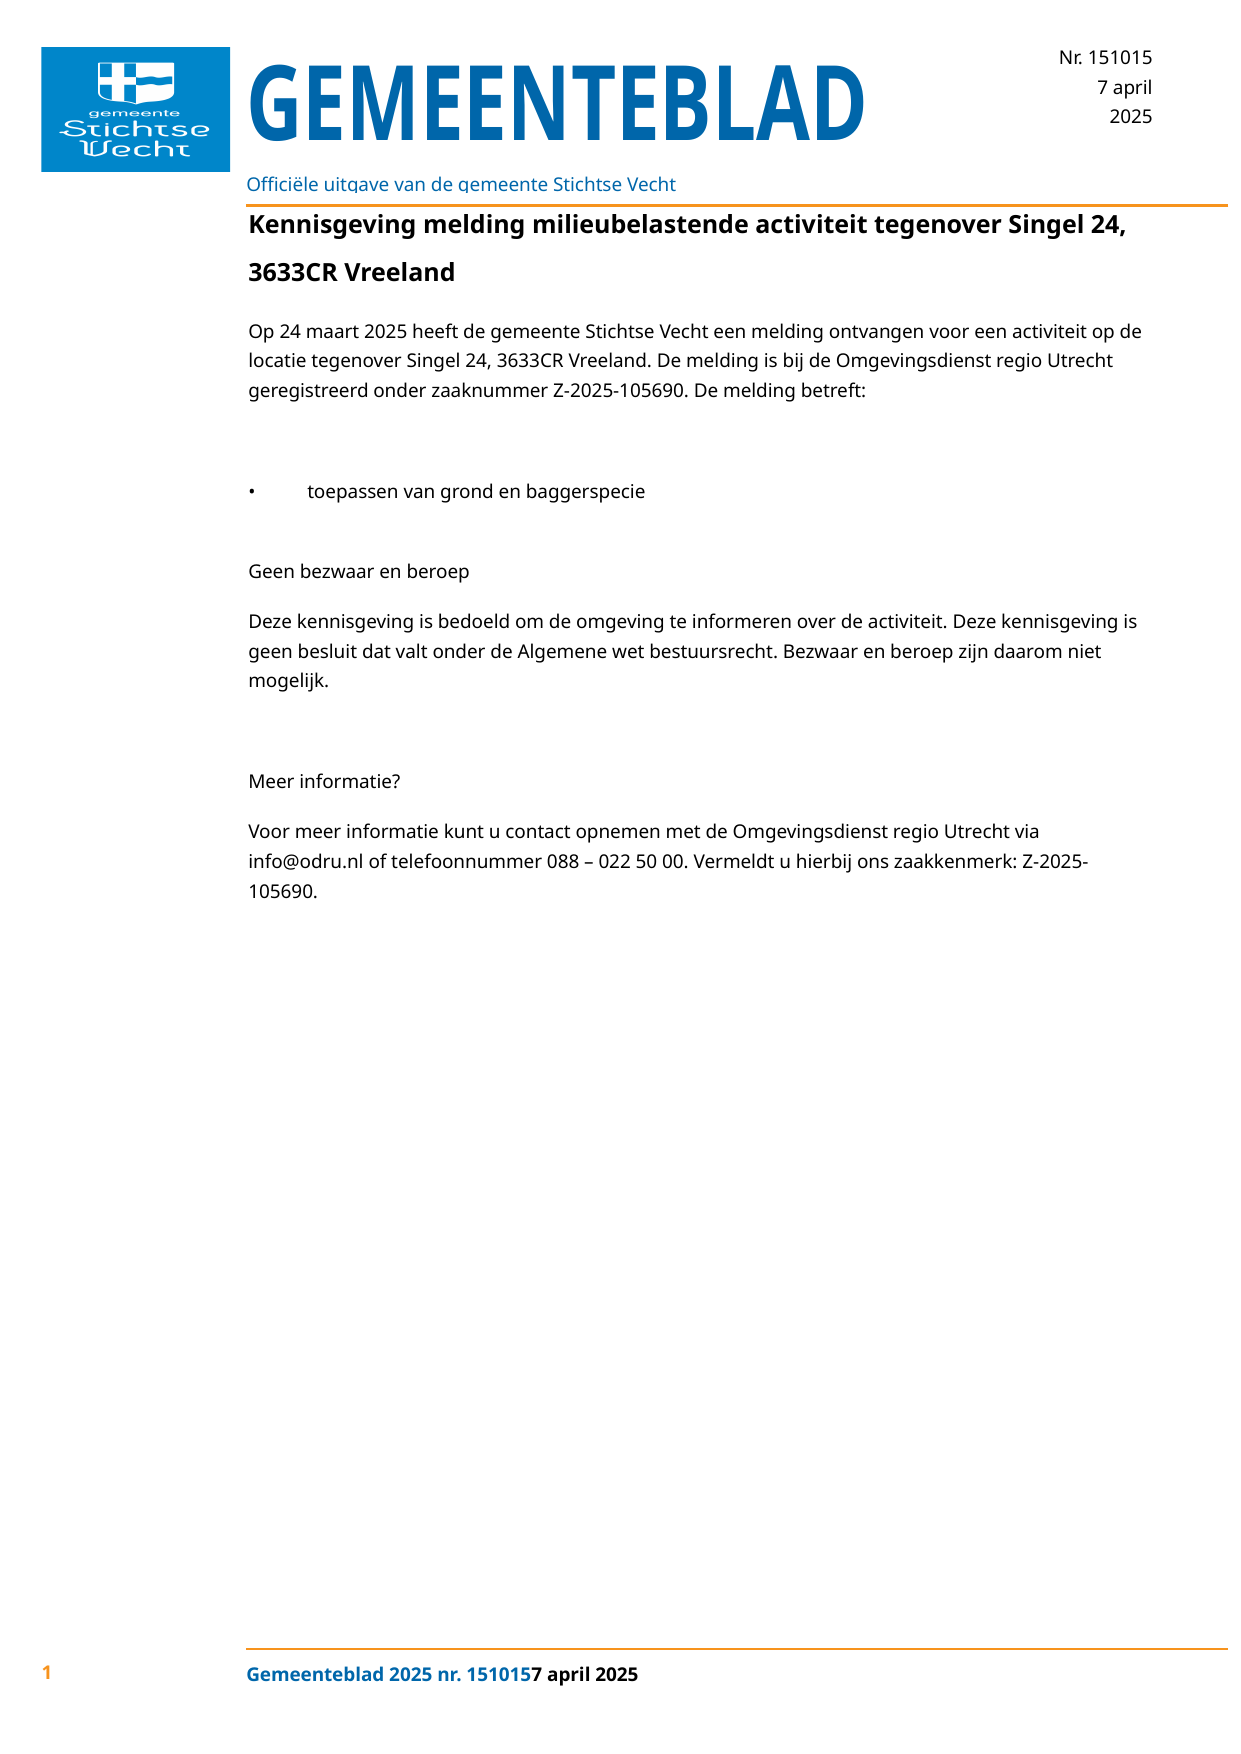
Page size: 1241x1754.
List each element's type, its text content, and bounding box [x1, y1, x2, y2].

text Deze kennisgeving is bedoeld om de omgeving te informeren over de activiteit. Deze kennisgeving is geen besluit dat valt onder de Algemene wet bestuursrecht. Bezwaar en beroep zijn daarom niet mogelijk. [248, 608, 1152, 693]
picture [137, 63, 174, 103]
picture [99, 63, 135, 101]
text Voor meer informatie kunt u contact opnemen met de Omgevingsdienst regio Utrecht via info@odru.nl of telefoonnummer 088 – 022 50 00. Vermeldt u hierbij ons zaakkenmerk: Z-2025-105690. [248, 819, 1152, 904]
list toepassen van grond en baggerspecie [248, 478, 1152, 504]
text Meer informatie? [248, 768, 1152, 794]
text Op 24 maart 2025 heeft de gemeente Stichtse Vecht een melding ontvangen voor een activiteit op de locatie tegenover Singel 24, 3633CR Vreeland. De melding is bij de Omgevingsdienst regio Utrecht geregistreerd onder zaaknummer Z-2025-105690. De melding betreft: [248, 318, 1152, 403]
text Geen bezwaar en beroep [248, 558, 1152, 584]
text Kennisgeving melding milieubelastende activiteit tegenover Singel 24, 3633CR Vreeland [248, 207, 1152, 288]
